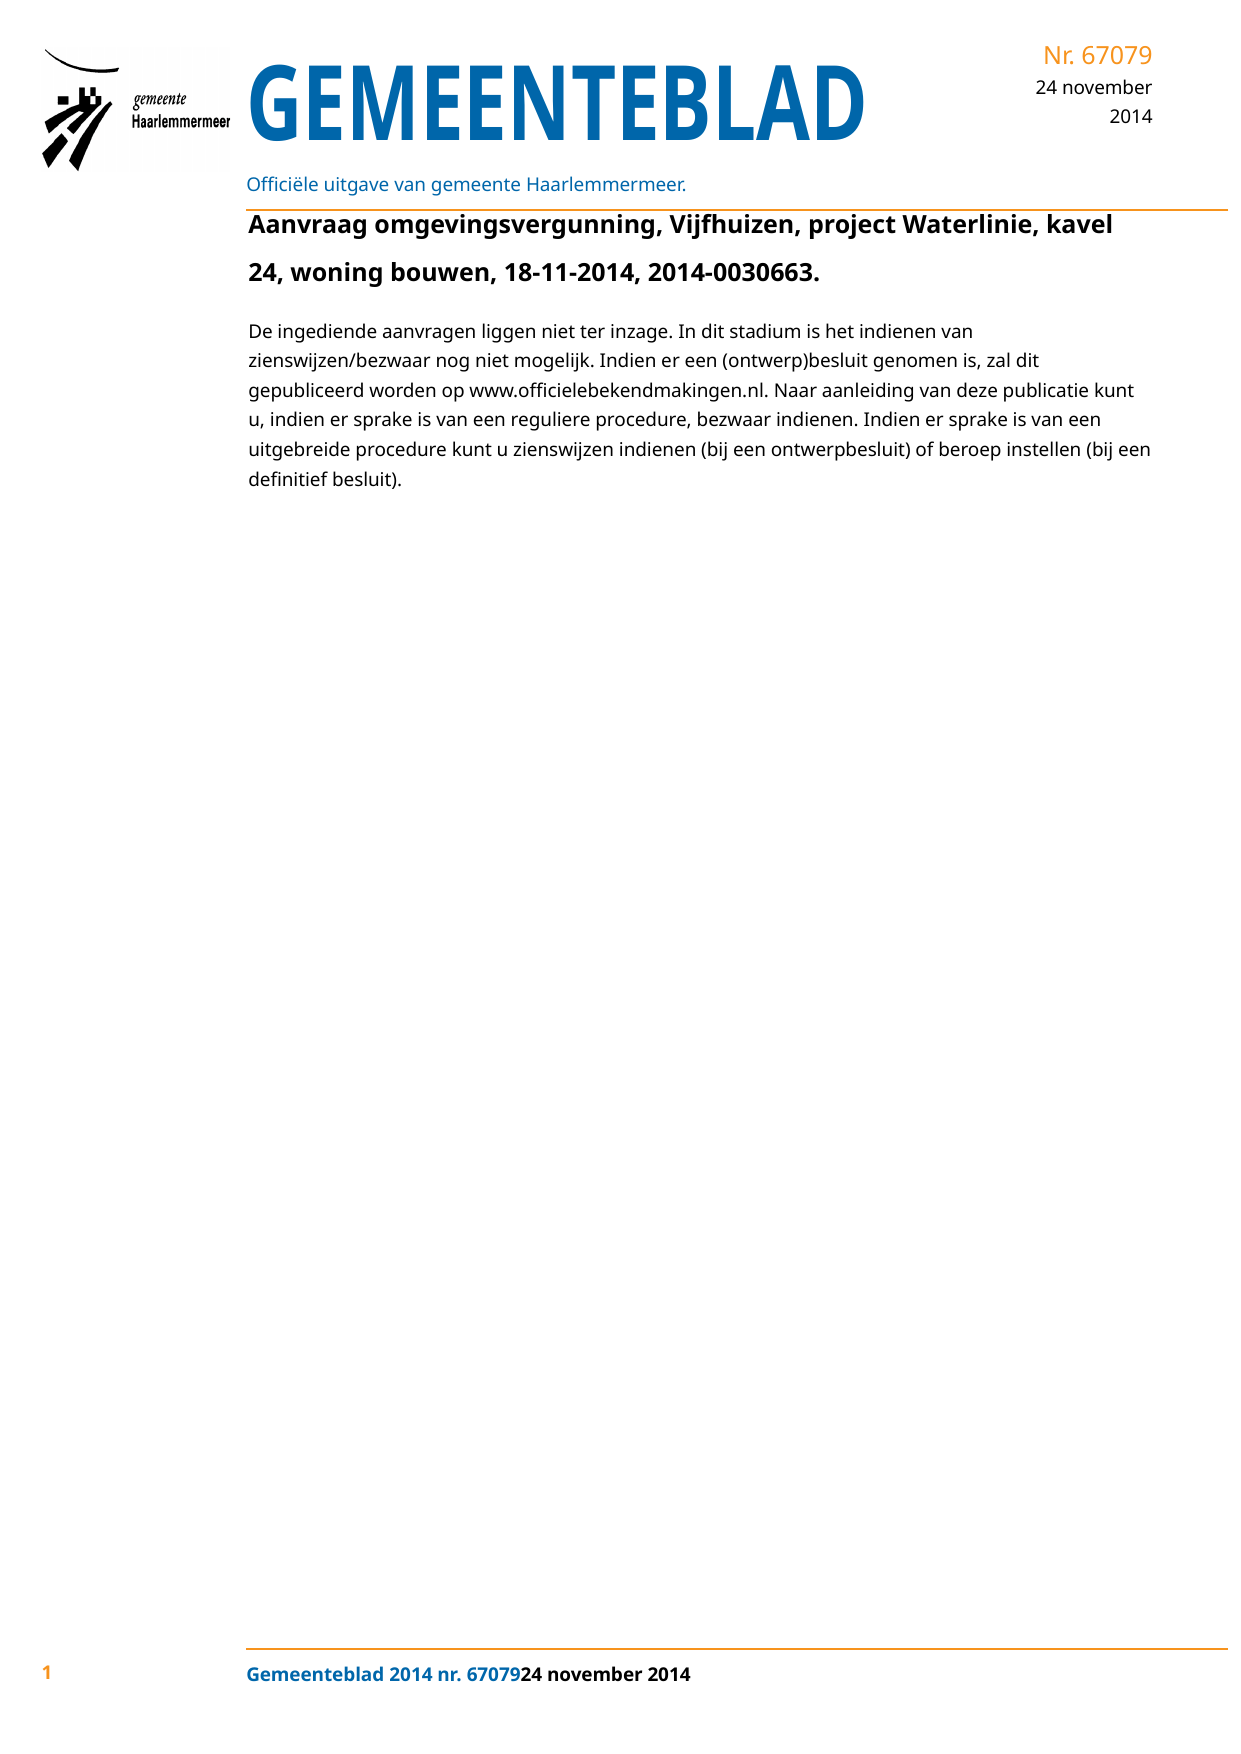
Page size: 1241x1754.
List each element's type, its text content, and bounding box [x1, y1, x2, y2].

picture [41, 47, 231, 172]
text De ingediende aanvragen liggen niet ter inzage. In dit stadium is het indienen van zienswijzen/bezwaar nog niet mogelijk. Indien er een (ontwerp)besluit genomen is, zal dit gepubliceerd worden op www.officielebekendmakingen.nl. Naar aanleiding van deze publicatie kunt u, indien er sprake is van een reguliere procedure, bezwaar indienen. Indien er sprake is van een uitgebreide procedure kunt u zienswijzen indienen (bij een ontwerpbesluit) of beroep instellen (bij een definitief besluit). [248, 318, 1152, 492]
text Aanvraag omgevingsvergunning, Vijfhuizen, project Waterlinie, kavel 24, woning bouwen, 18-11-2014, 2014-0030663. [248, 211, 1152, 288]
